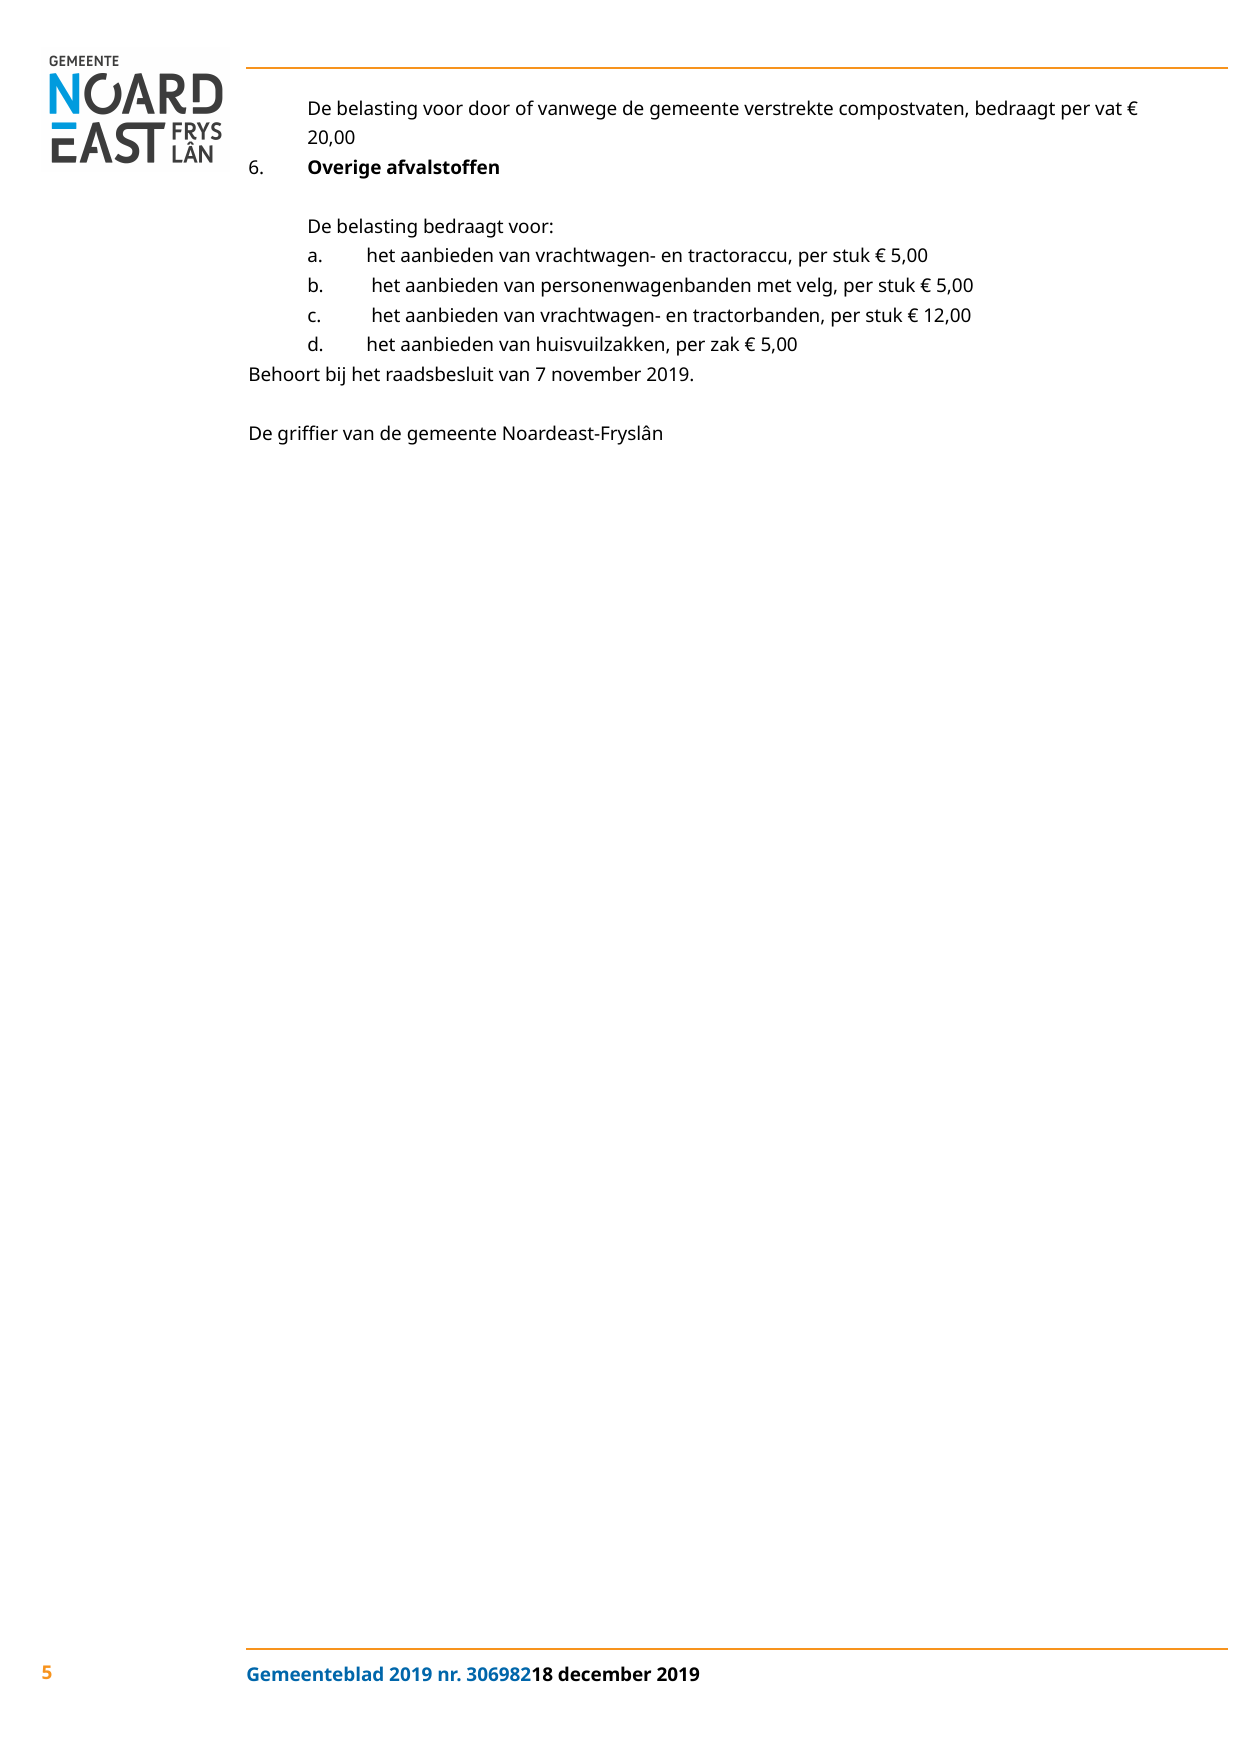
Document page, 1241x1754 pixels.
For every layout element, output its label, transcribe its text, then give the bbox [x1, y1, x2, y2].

list het aanbieden van vrachtwagen- en tractoraccu, per stuk € 5,00 [307, 243, 1152, 268]
list het aanbieden van personenwagenbanden met velg, per stuk € 5,00 [307, 272, 1152, 298]
text De griffier van de gemeente Noardeast-Fryslân [248, 420, 1152, 446]
text Behoort bij het raadsbesluit van 7 november 2019. [248, 361, 1152, 387]
list De belasting bedraagt voor: [248, 213, 1152, 239]
list het aanbieden van huisvuilzakken, per zak € 5,00 [307, 331, 1152, 357]
list het aanbieden van vrachtwagen- en tractorbanden, per stuk € 12,00 [307, 302, 1152, 328]
list De belasting voor door of vanwege de gemeente verstrekte compostvaten, bedraagt per vat € 20,00 [248, 95, 1152, 150]
list Overige afvalstoffen [248, 154, 1152, 180]
picture [41, 47, 231, 172]
